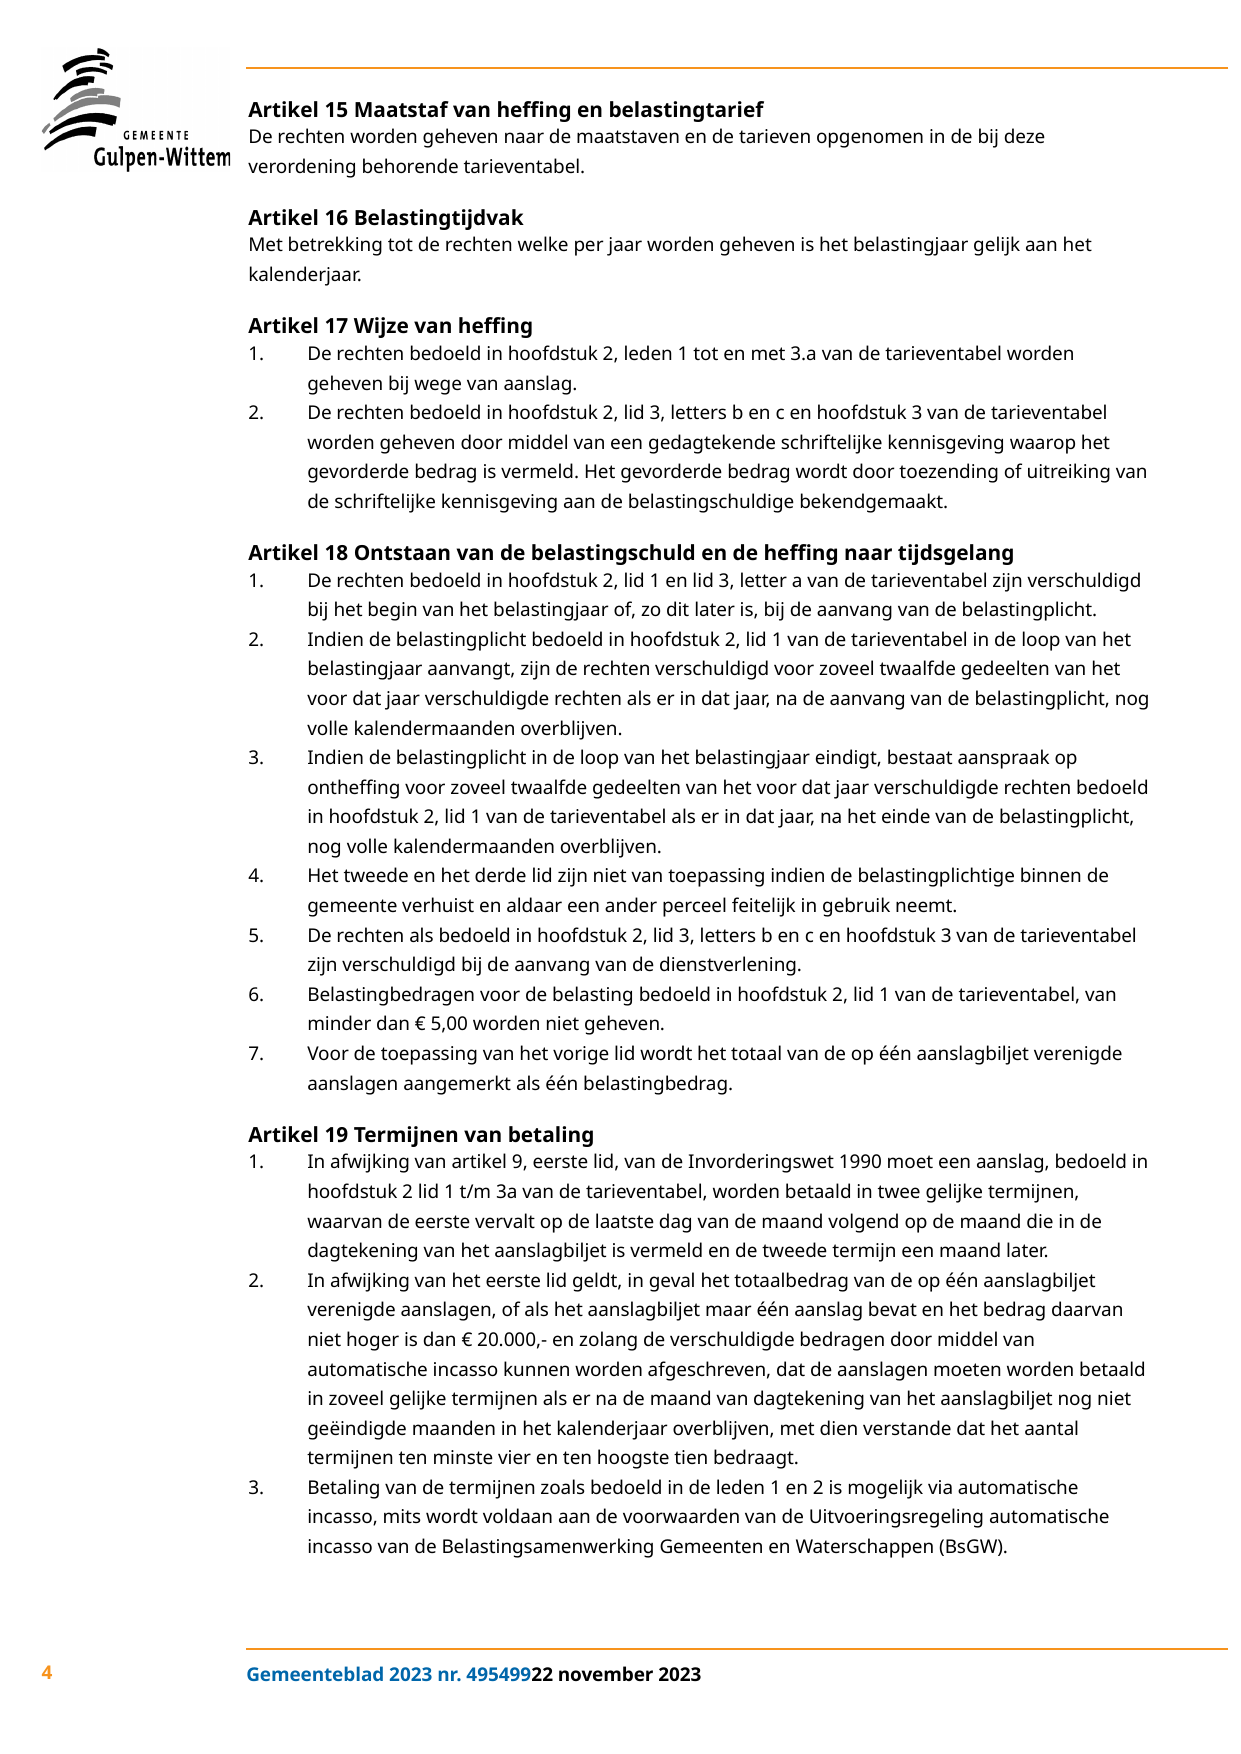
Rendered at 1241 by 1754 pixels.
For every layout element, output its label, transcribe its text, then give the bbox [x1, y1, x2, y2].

text Artikel 17 Wijze van heffing [248, 312, 1152, 340]
list In afwijking van artikel 9, eerste lid, van de Invorderingswet 1990 moet een aanslag, bedoeld in hoofdstuk 2 lid 1 t/m 3a van de tarieventabel, worden betaald in twee gelijke termijnen, waarvan de eerste vervalt op de laatste dag van de maand volgend op de maand die in de dagtekening van het aanslagbiljet is vermeld en de tweede termijn een maand later. [248, 1149, 1152, 1263]
list De rechten bedoeld in hoofdstuk 2, lid 3, letters b en c en hoofdstuk 3 van de tarieventabel worden geheven door middel van een gedagtekende schriftelijke kennisgeving waarop het gevorderde bedrag is vermeld. Het gevorderde bedrag wordt door toezending of uitreiking van de schriftelijke kennisgeving aan de belastingschuldige bekendgemaakt. [248, 399, 1152, 514]
text Met betrekking tot de rechten welke per jaar worden geheven is het belastingjaar gelijk aan het kalenderjaar. [248, 232, 1152, 287]
picture [41, 47, 231, 172]
text Artikel 16 Belastingtijdvak [248, 203, 1152, 232]
list Voor de toepassing van het vorige lid wordt het totaal van de op één aanslagbiljet verenigde aanslagen aangemerkt als één belastingbedrag. [248, 1040, 1152, 1096]
text De rechten worden geheven naar de maatstaven en de tarieven opgenomen in de bij deze verordening behorende tarieventabel. [248, 123, 1152, 178]
list Indien de belastingplicht in de loop van het belastingjaar eindigt, bestaat aanspraak op ontheffing voor zoveel twaalfde gedeelten van het voor dat jaar verschuldigde rechten bedoeld in hoofdstuk 2, lid 1 van de tarieventabel als er in dat jaar, na het einde van de belastingplicht, nog volle kalendermaanden overblijven. [248, 744, 1152, 859]
list In afwijking van het eerste lid geldt, in geval het totaalbedrag van de op één aanslagbiljet verenigde aanslagen, of als het aanslagbiljet maar één aanslag bevat en het bedrag daarvan niet hoger is dan € 20.000,- en zolang de verschuldigde bedragen door middel van automatische incasso kunnen worden afgeschreven, dat de aanslagen moeten worden betaald in zoveel gelijke termijnen als er na de maand van dagtekening van het aanslagbiljet nog niet geëindigde maanden in het kalenderjaar overblijven, met dien verstande dat het aantal termijnen ten minste vier en ten hoogste tien bedraagt. [248, 1267, 1152, 1470]
list Betaling van de termijnen zoals bedoeld in de leden 1 en 2 is mogelijk via automatische incasso, mits wordt voldaan aan de voorwaarden van de Uitvoeringsregeling automatische incasso van de Belastingsamenwerking Gemeenten en Waterschappen (BsGW). [248, 1474, 1152, 1559]
list Indien de belastingplicht bedoeld in hoofdstuk 2, lid 1 van de tarieventabel in de loop van het belastingjaar aanvangt, zijn de rechten verschuldigd voor zoveel twaalfde gedeelten van het voor dat jaar verschuldigde rechten als er in dat jaar, na de aanvang van de belastingplicht, nog volle kalendermaanden overblijven. [248, 626, 1152, 741]
list Het tweede en het derde lid zijn niet van toepassing indien de belastingplichtige binnen de gemeente verhuist en aldaar een ander perceel feitelijk in gebruik neemt. [248, 863, 1152, 918]
list De rechten bedoeld in hoofdstuk 2, lid 1 en lid 3, letter a van de tarieventabel zijn verschuldigd bij het begin van het belastingjaar of, zo dit later is, bij de aanvang van de belastingplicht. [248, 567, 1152, 622]
text Artikel 15 Maatstaf van heffing en belastingtarief [248, 95, 1152, 123]
list De rechten bedoeld in hoofdstuk 2, leden 1 tot en met 3.a van de tarieventabel worden geheven bij wege van aanslag. [248, 340, 1152, 395]
text Artikel 18 Ontstaan van de belastingschuld en de heffing naar tijdsgelang [248, 538, 1152, 567]
list De rechten als bedoeld in hoofdstuk 2, lid 3, letters b en c en hoofdstuk 3 van de tarieventabel zijn verschuldigd bij de aanvang van de dienstverlening. [248, 922, 1152, 977]
text Artikel 19 Termijnen van betaling [248, 1120, 1152, 1149]
list Belastingbedragen voor de belasting bedoeld in hoofdstuk 2, lid 1 van de tarieventabel, van minder dan € 5,00 worden niet geheven. [248, 981, 1152, 1036]
